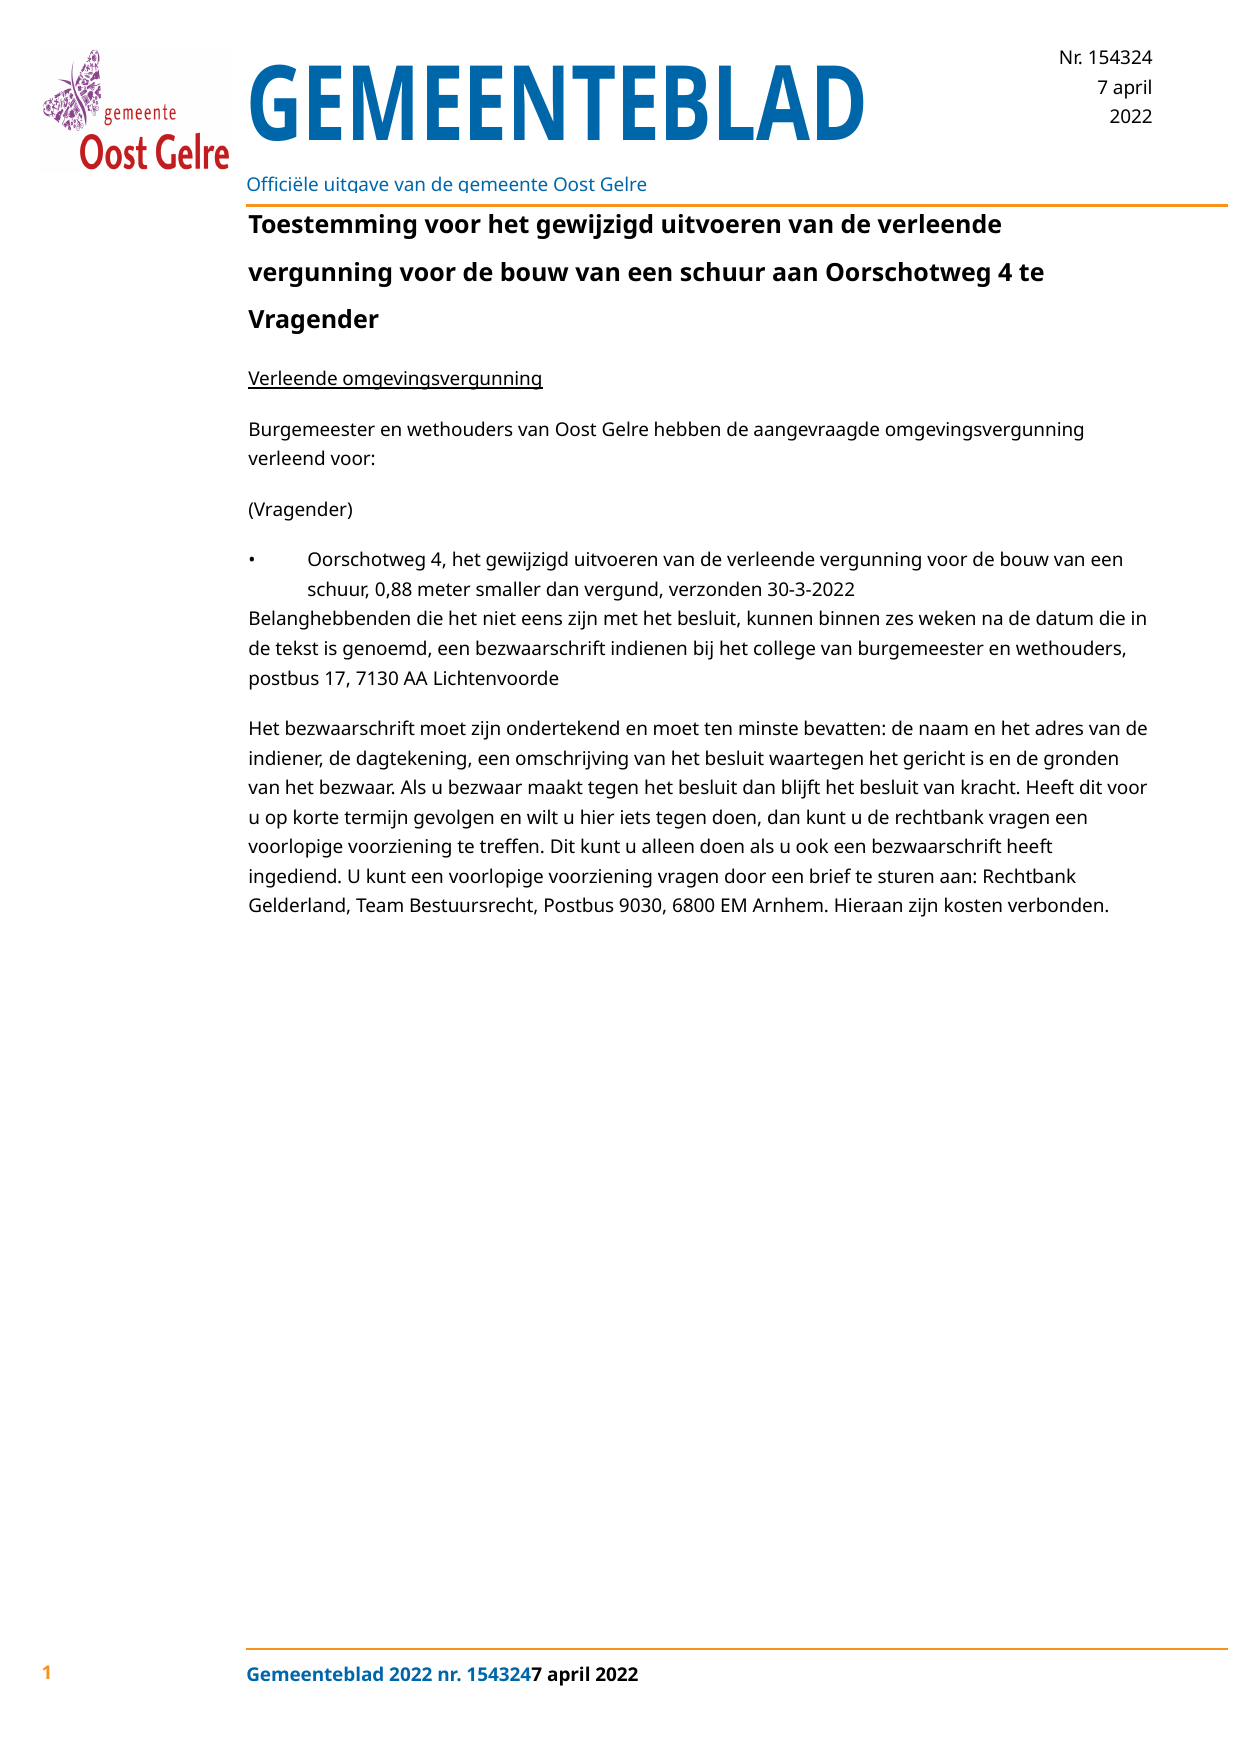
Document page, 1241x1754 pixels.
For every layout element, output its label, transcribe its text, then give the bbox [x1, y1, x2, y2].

text Verleende omgevingsvergunning [248, 366, 1152, 391]
list Oorschotweg 4, het gewijzigd uitvoeren van de verleende vergunning voor de bouw van een schuur, 0,88 meter smaller dan vergund, verzonden 30-3-2022 [248, 546, 1152, 602]
text Het bezwaarschrift moet zijn ondertekend en moet ten minste bevatten: de naam en het adres van de indiener, de dagtekening, een omschrijving van het besluit waartegen het gericht is en de gronden van het bezwaar. Als u bezwaar maakt tegen het besluit dan blijft het besluit van kracht. Heeft dit voor u op korte termijn gevolgen en wilt u hier iets tegen doen, dan kunt u de rechtbank vragen een voorlopige voorziening te treffen. Dit kunt u alleen doen als u ook een bezwaarschrift heeft ingediend. U kunt een voorlopige voorziening vragen door een brief te sturen aan: Rechtbank Gelderland, Team Bestuursrecht, Postbus 9030, 6800 EM Arnhem. Hieraan zijn kosten verbonden. [248, 715, 1152, 918]
text Toestemming voor het gewijzigd uitvoeren van de verleende vergunning voor de bouw van een schuur aan Oorschotweg 4 te Vragender [248, 207, 1152, 336]
picture [41, 47, 231, 172]
text Belanghebbenden die het niet eens zijn met het besluit, kunnen binnen zes weken na de datum die in de tekst is genoemd, een bezwaarschrift indienen bij het college van burgemeester en wethouders, postbus 17, 7130 AA Lichtenvoorde [248, 606, 1152, 690]
text Burgemeester en wethouders van Oost Gelre hebben de aangevraagde omgevingsvergunning verleend voor: [248, 416, 1152, 471]
text (Vragender) [248, 496, 1152, 522]
